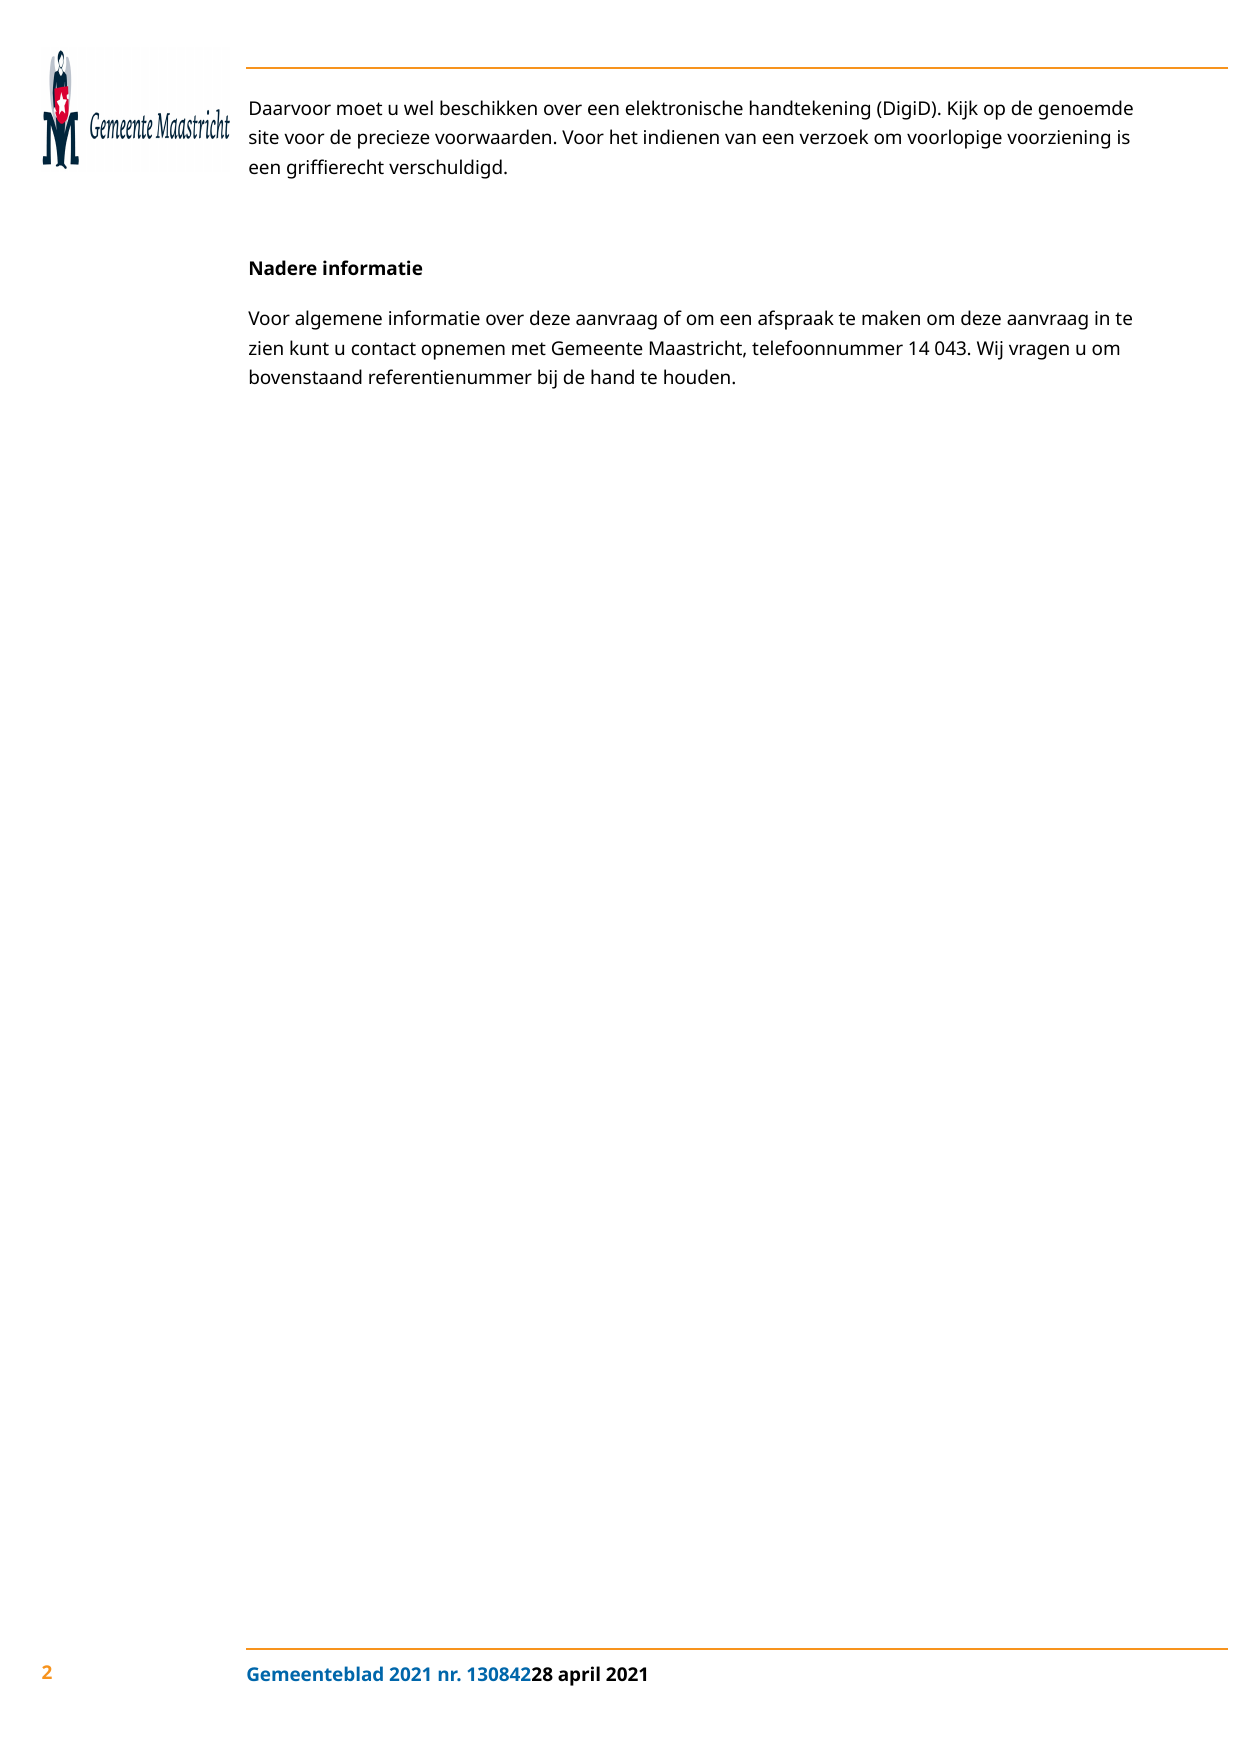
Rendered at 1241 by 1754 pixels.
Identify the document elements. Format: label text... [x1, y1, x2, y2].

text Nadere informatie [248, 255, 1152, 281]
text Daarvoor moet u wel beschikken over een elektronische handtekening (DigiD). Kijk op de genoemde site voor de precieze voorwaarden. Voor het indienen van een verzoek om voorlopige voorziening is een griffierecht verschuldigd. [248, 95, 1152, 180]
text Voor algemene informatie over deze aanvraag of om een afspraak te maken om deze aanvraag in te zien kunt u contact opnemen met Gemeente Maastricht, telefoonnummer 14 043. Wij vragen u om bovenstaand referentienummer bij de hand te houden. [248, 305, 1152, 390]
picture [41, 47, 231, 172]
